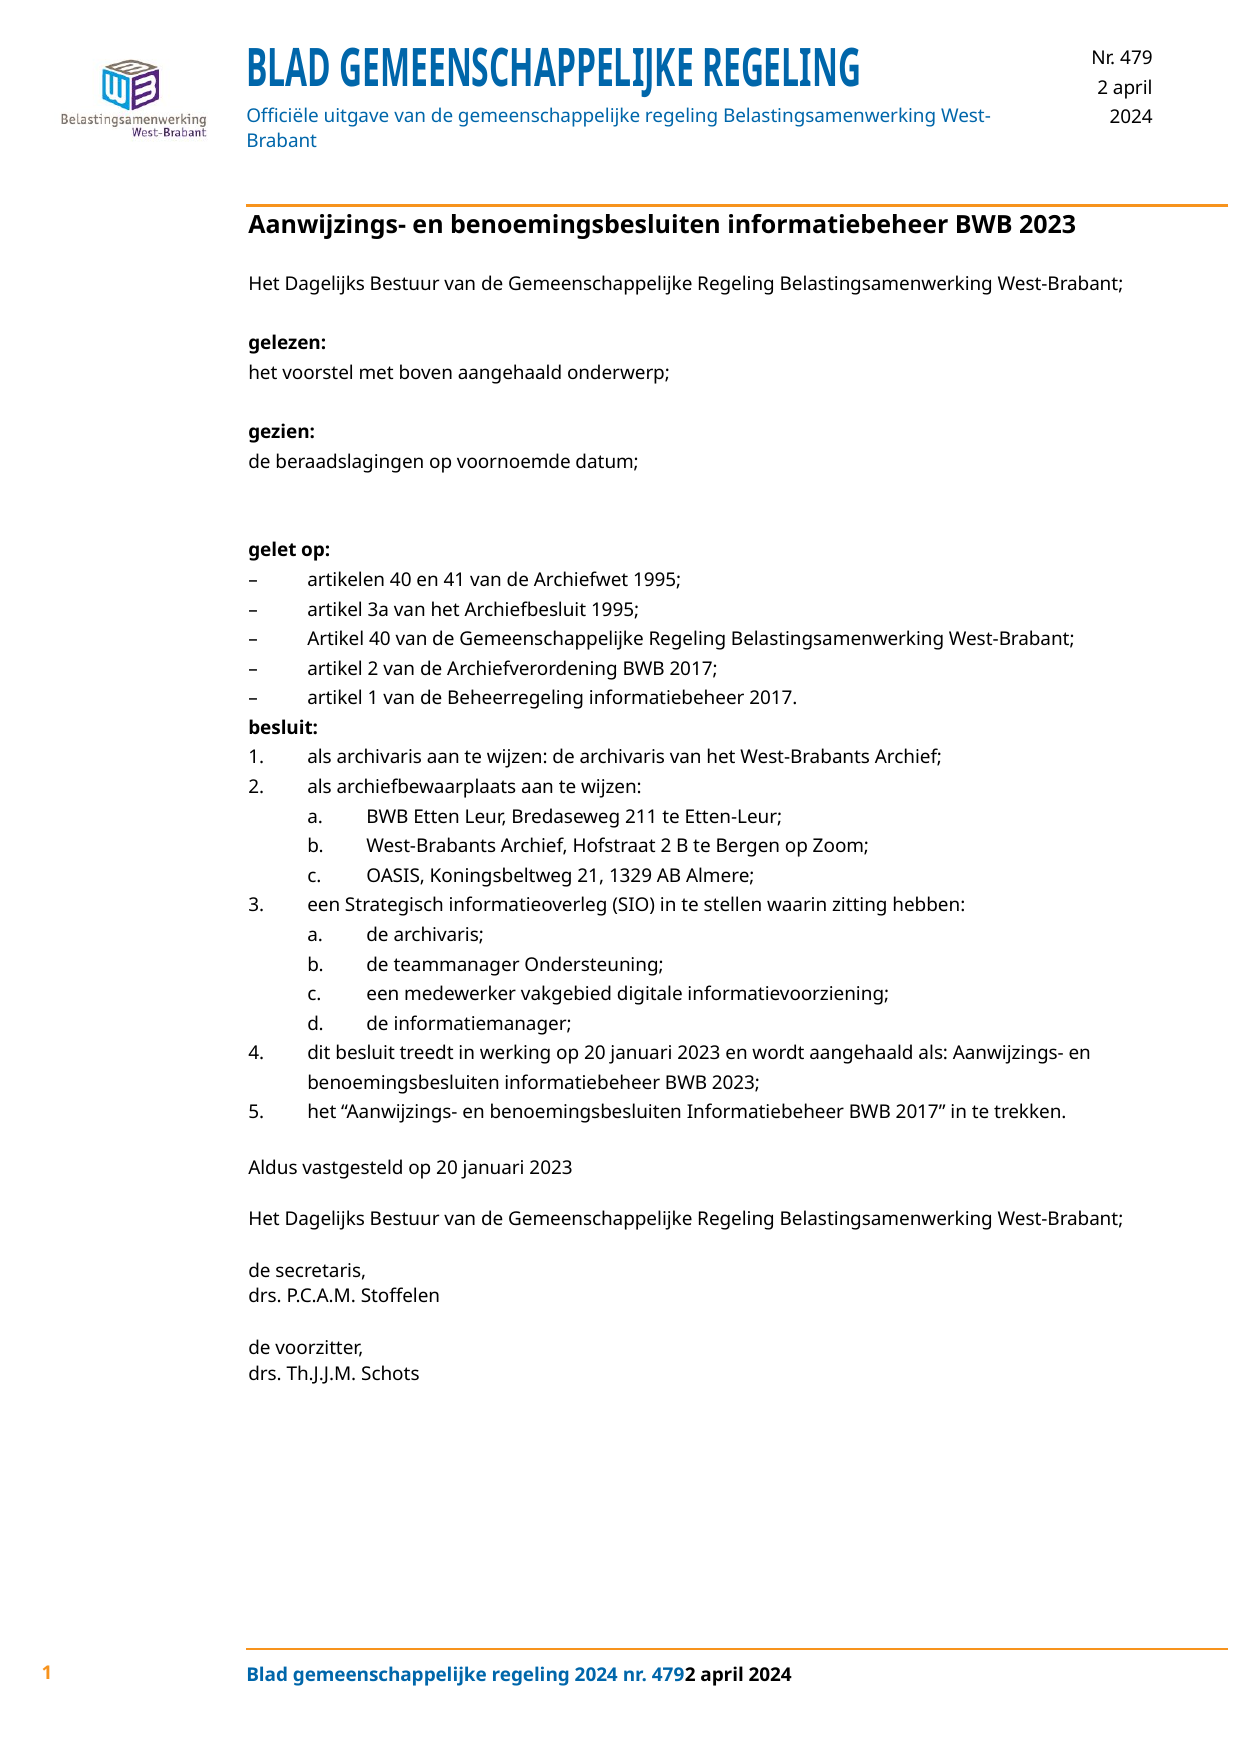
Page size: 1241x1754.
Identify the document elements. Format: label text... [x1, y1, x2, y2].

text gelezen: [248, 329, 1152, 355]
text besluit: [248, 714, 1152, 740]
list artikel 3a van het Archiefbesluit 1995; [248, 596, 1152, 621]
text Het Dagelijks Bestuur van de Gemeenschappelijke Regeling Belastingsamenwerking West-Brabant; [248, 1205, 1152, 1231]
list dit besluit treedt in werking op 20 januari 2023 en wordt aangehaald als: Aanwijzings- en benoemingsbesluiten informatiebeheer BWB 2023; [248, 1039, 1152, 1095]
picture [41, 47, 231, 172]
list Artikel 40 van de Gemeenschappelijke Regeling Belastingsamenwerking West-Brabant; [248, 625, 1152, 651]
list artikel 2 van de Archiefverordening BWB 2017; [248, 655, 1152, 681]
text de voorzitter, [248, 1334, 1152, 1360]
text gelet op: [248, 537, 1152, 562]
list BWB Etten Leur, Bredaseweg 211 te Etten-Leur; [307, 803, 1152, 828]
text het voorstel met boven aangehaald onderwerp; [248, 359, 1152, 385]
text gezien: [248, 418, 1152, 444]
text de beraadslagingen op voornoemde datum; [248, 448, 1152, 473]
list OASIS, Koningsbeltweg 21, 1329 AB Almere; [307, 862, 1152, 888]
text Het Dagelijks Bestuur van de Gemeenschappelijke Regeling Belastingsamenwerking West-Brabant; [248, 270, 1152, 296]
list het “Aanwijzings- en benoemingsbesluiten Informatiebeheer BWB 2017” in te trekken. [248, 1099, 1152, 1124]
list als archivaris aan te wijzen: de archivaris van het West-Brabants Archief; [248, 744, 1152, 769]
text drs. P.C.A.M. Stoffelen [248, 1283, 1152, 1308]
text Aldus vastgesteld op 20 januari 2023 [248, 1154, 1152, 1180]
list artikel 1 van de Beheerregeling informatiebeheer 2017. [248, 684, 1152, 710]
list de archivaris; [307, 921, 1152, 947]
text Aanwijzings- en benoemingsbesluiten informatiebeheer BWB 2023 [248, 207, 1152, 241]
list een medewerker vakgebied digitale informatievoorziening; [307, 980, 1152, 1006]
list de teammanager Ondersteuning; [307, 951, 1152, 976]
list als archiefbewaarplaats aan te wijzen: [248, 773, 1152, 799]
text drs. Th.J.J.M. Schots [248, 1360, 1152, 1386]
list artikelen 40 en 41 van de Archiefwet 1995; [248, 566, 1152, 592]
list West-Brabants Archief, Hofstraat 2 B te Bergen op Zoom; [307, 832, 1152, 858]
list de informatiemanager; [307, 1010, 1152, 1036]
list een Strategisch informatieoverleg (SIO) in te stellen waarin zitting hebben: [248, 892, 1152, 917]
text de secretaris, [248, 1257, 1152, 1283]
